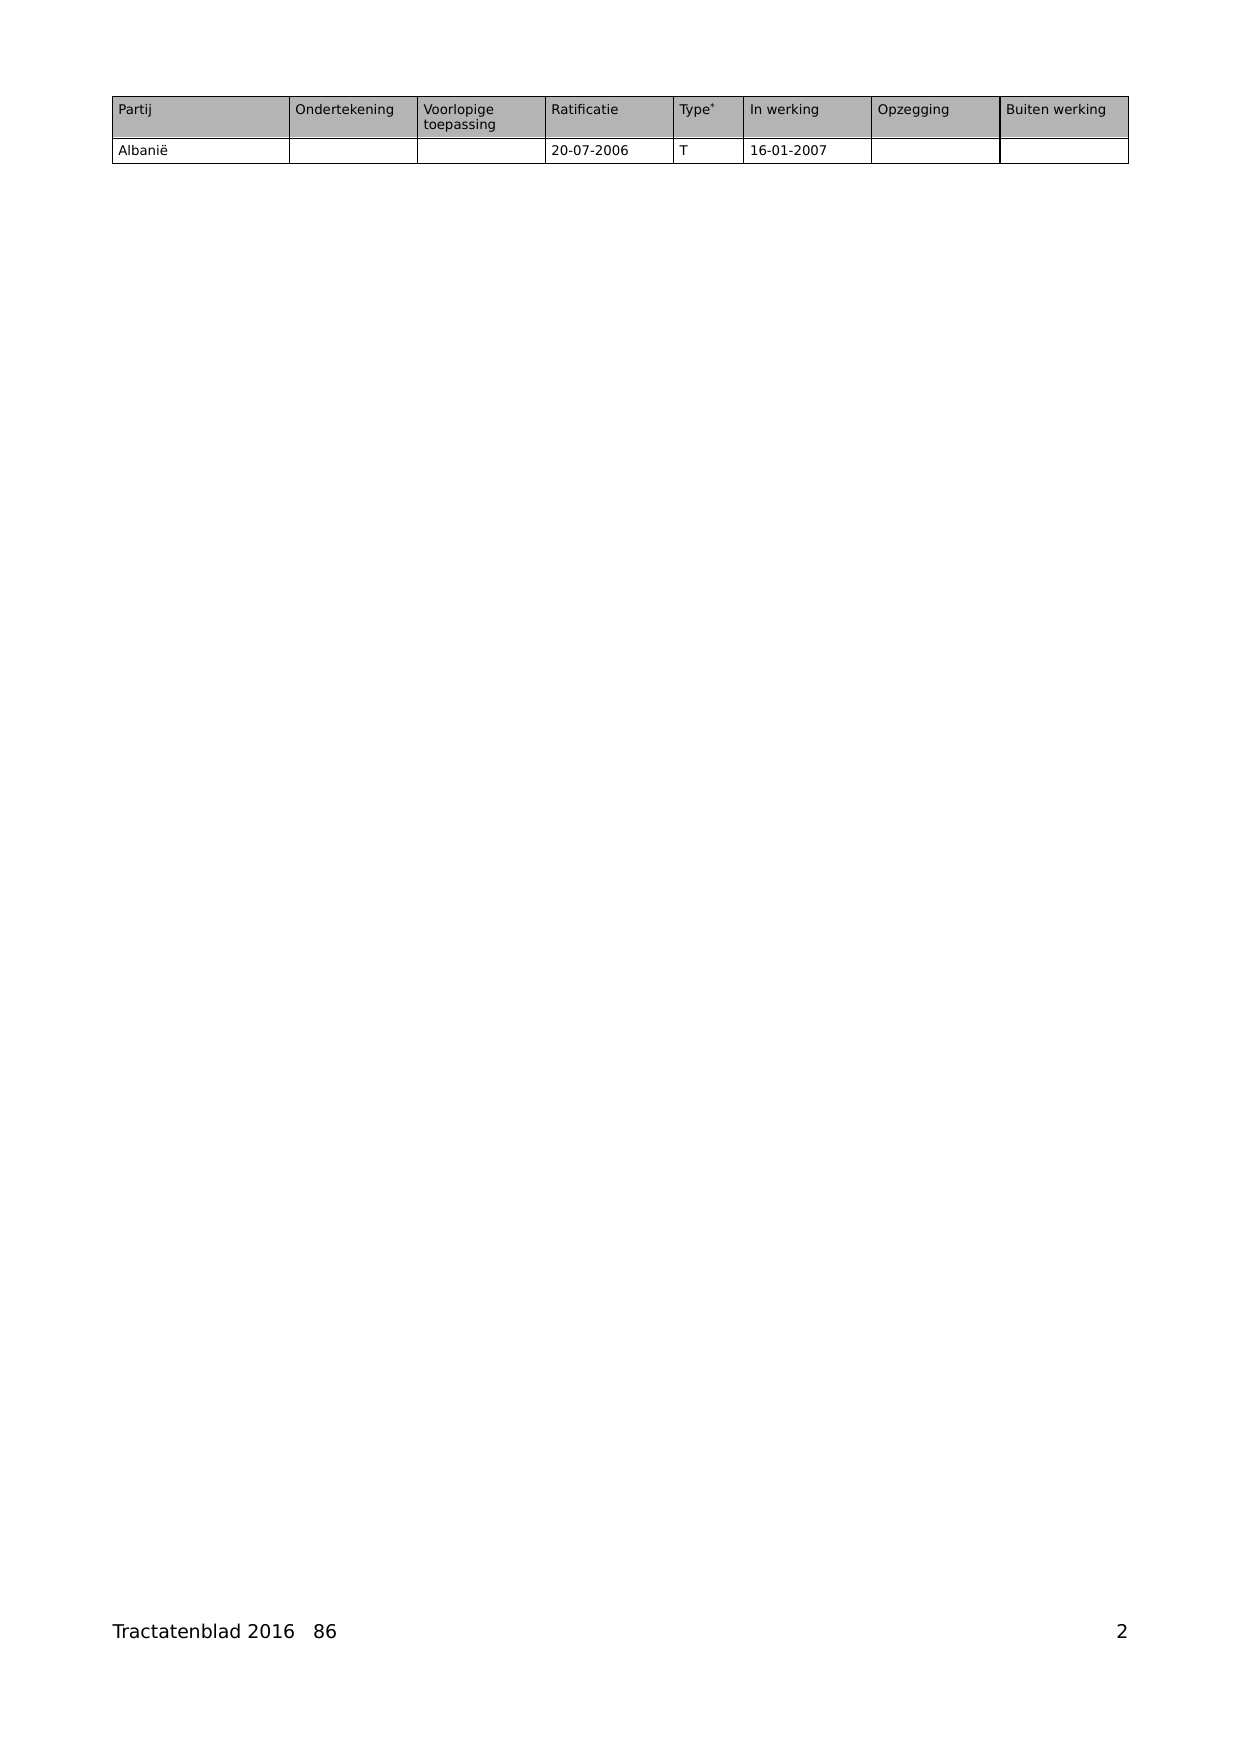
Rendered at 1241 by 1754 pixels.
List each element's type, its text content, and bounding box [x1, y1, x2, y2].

table_cell [418, 139, 545, 163]
table_header Ondertekening [290, 97, 417, 137]
table_cell [290, 139, 417, 163]
table_header In werking [744, 97, 871, 137]
table_header Buiten werking [1001, 97, 1128, 137]
table_cell [1001, 139, 1128, 163]
table_cell Albanië [113, 139, 289, 163]
table_cell 20-07-2006 [546, 139, 673, 163]
table_header Opzegging [872, 97, 999, 137]
table_cell [872, 139, 999, 163]
table_header Ratificatie [546, 97, 673, 137]
table_cell 16-01-2007 [744, 139, 871, 163]
table_header Partij [113, 97, 289, 137]
table_header Type* [674, 97, 743, 137]
table_header Voorlopige toepassing [418, 97, 545, 137]
table_cell T [674, 139, 743, 163]
